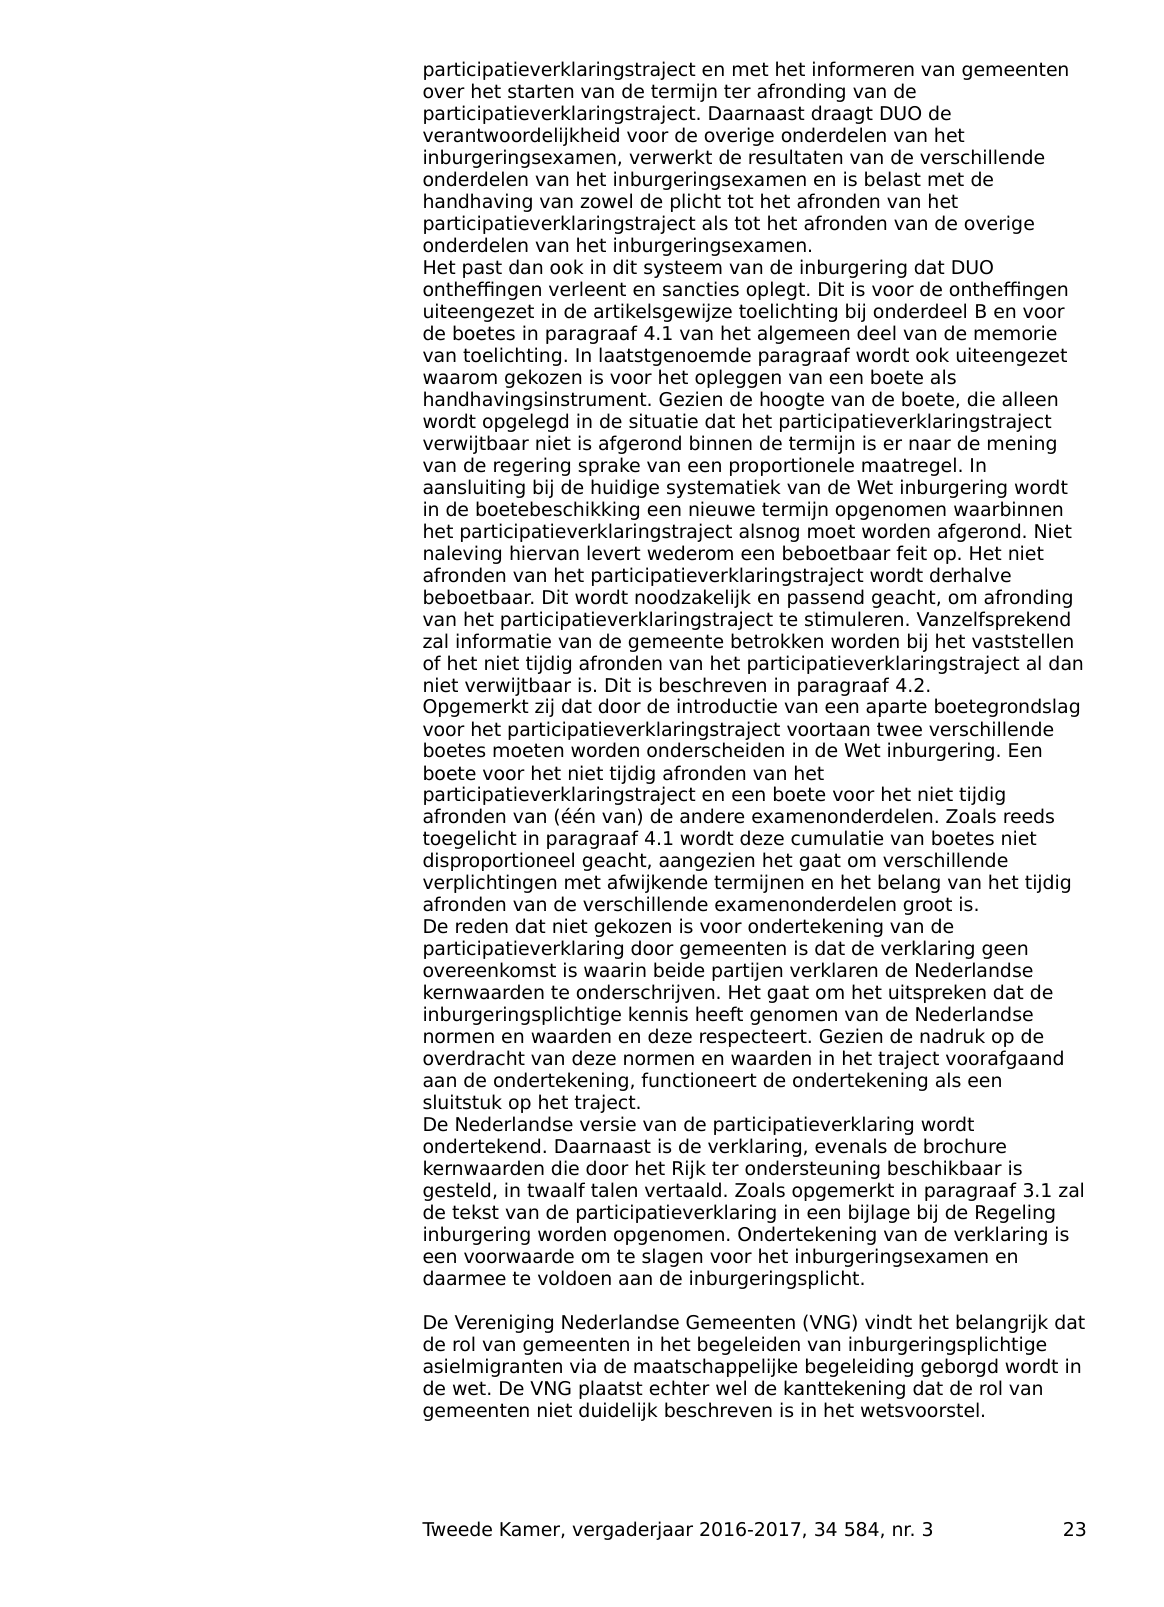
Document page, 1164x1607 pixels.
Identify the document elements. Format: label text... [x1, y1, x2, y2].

text Het past dan ook in dit systeem van de inburgering dat DUO ontheffingen verleent en sancties oplegt. Dit is voor de ontheffingen uiteengezet in de artikelsgewijze toelichting bij onderdeel B en voor de boetes in paragraaf 4.1 van het algemeen deel van de memorie van toelichting. In laatstgenoemde paragraaf wordt ook uiteengezet waarom gekozen is voor het opleggen van een boete als handhavingsinstrument. Gezien de hoogte van de boete, die alleen wordt opgelegd in de situatie dat het participatieverklaringstraject verwijtbaar niet is afgerond binnen de termijn is er naar de mening van de regering sprake van een proportionele maatregel. In aansluiting bij de huidige systematiek van de Wet inburgering wordt in de boetebeschikking een nieuwe termijn opgenomen waarbinnen het participatieverklaringstraject alsnog moet worden afgerond. Niet naleving hiervan levert wederom een beboetbaar feit op. Het niet afronden van het participatieverklaringstraject wordt derhalve beboetbaar. Dit wordt noodzakelijk en passend geacht, om afronding van het participatieverklaringstraject te stimuleren. Vanzelfsprekend zal informatie van de gemeente betrokken worden bij het vaststellen of het niet tijdig afronden van het participatieverklaringstraject al dan niet verwijtbaar is. Dit is beschreven in paragraaf 4.2. [422, 257, 1087, 696]
text De Nederlandse versie van de participatieverklaring wordt ondertekend. Daarnaast is de verklaring, evenals de brochure kernwaarden die door het Rijk ter ondersteuning beschikbaar is gesteld, in twaalf talen vertaald. Zoals opgemerkt in paragraaf 3.1 zal de tekst van de participatieverklaring in een bijlage bij de Regeling inburgering worden opgenomen. Ondertekening van de verklaring is een voorwaarde om te slagen voor het inburgeringsexamen en daarmee te voldoen aan de inburgeringsplicht. [422, 1114, 1087, 1290]
text Opgemerkt zij dat door de introductie van een aparte boetegrondslag voor het participatieverklaringstraject voortaan twee verschillende boetes moeten worden onderscheiden in de Wet inburgering. Een boete voor het niet tijdig afronden van het participatieverklaringstraject en een boete voor het niet tijdig afronden van (één van) de andere examenonderdelen. Zoals reeds toegelicht in paragraaf 4.1 wordt deze cumulatie van boetes niet disproportioneel geacht, aangezien het gaat om verschillende verplichtingen met afwijkende termijnen en het belang van het tijdig afronden van de verschillende examenonderdelen groot is. [422, 696, 1087, 916]
text De Vereniging Nederlandse Gemeenten (VNG) vindt het belangrijk dat de rol van gemeenten in het begeleiden van inburgeringsplichtige asielmigranten via de maatschappelijke begeleiding geborgd wordt in de wet. De VNG plaatst echter wel de kanttekening dat de rol van gemeenten niet duidelijk beschreven is in het wetsvoorstel. [422, 1312, 1087, 1422]
text participatieverklaringstraject en met het informeren van gemeenten over het starten van de termijn ter afronding van de participatieverklaringstraject. Daarnaast draagt DUO de verantwoordelijkheid voor de overige onderdelen van het inburgeringsexamen, verwerkt de resultaten van de verschillende onderdelen van het inburgeringsexamen en is belast met de handhaving van zowel de plicht tot het afronden van het participatieverklaringstraject als tot het afronden van de overige onderdelen van het inburgeringsexamen. [422, 59, 1087, 257]
text De reden dat niet gekozen is voor ondertekening van de participatieverklaring door gemeenten is dat de verklaring geen overeenkomst is waarin beide partijen verklaren de Nederlandse kernwaarden te onderschrijven. Het gaat om het uitspreken dat de inburgeringsplichtige kennis heeft genomen van de Nederlandse normen en waarden en deze respecteert. Gezien de nadruk op de overdracht van deze normen en waarden in het traject voorafgaand aan de ondertekening, functioneert de ondertekening als een sluitstuk op het traject. [422, 916, 1087, 1114]
